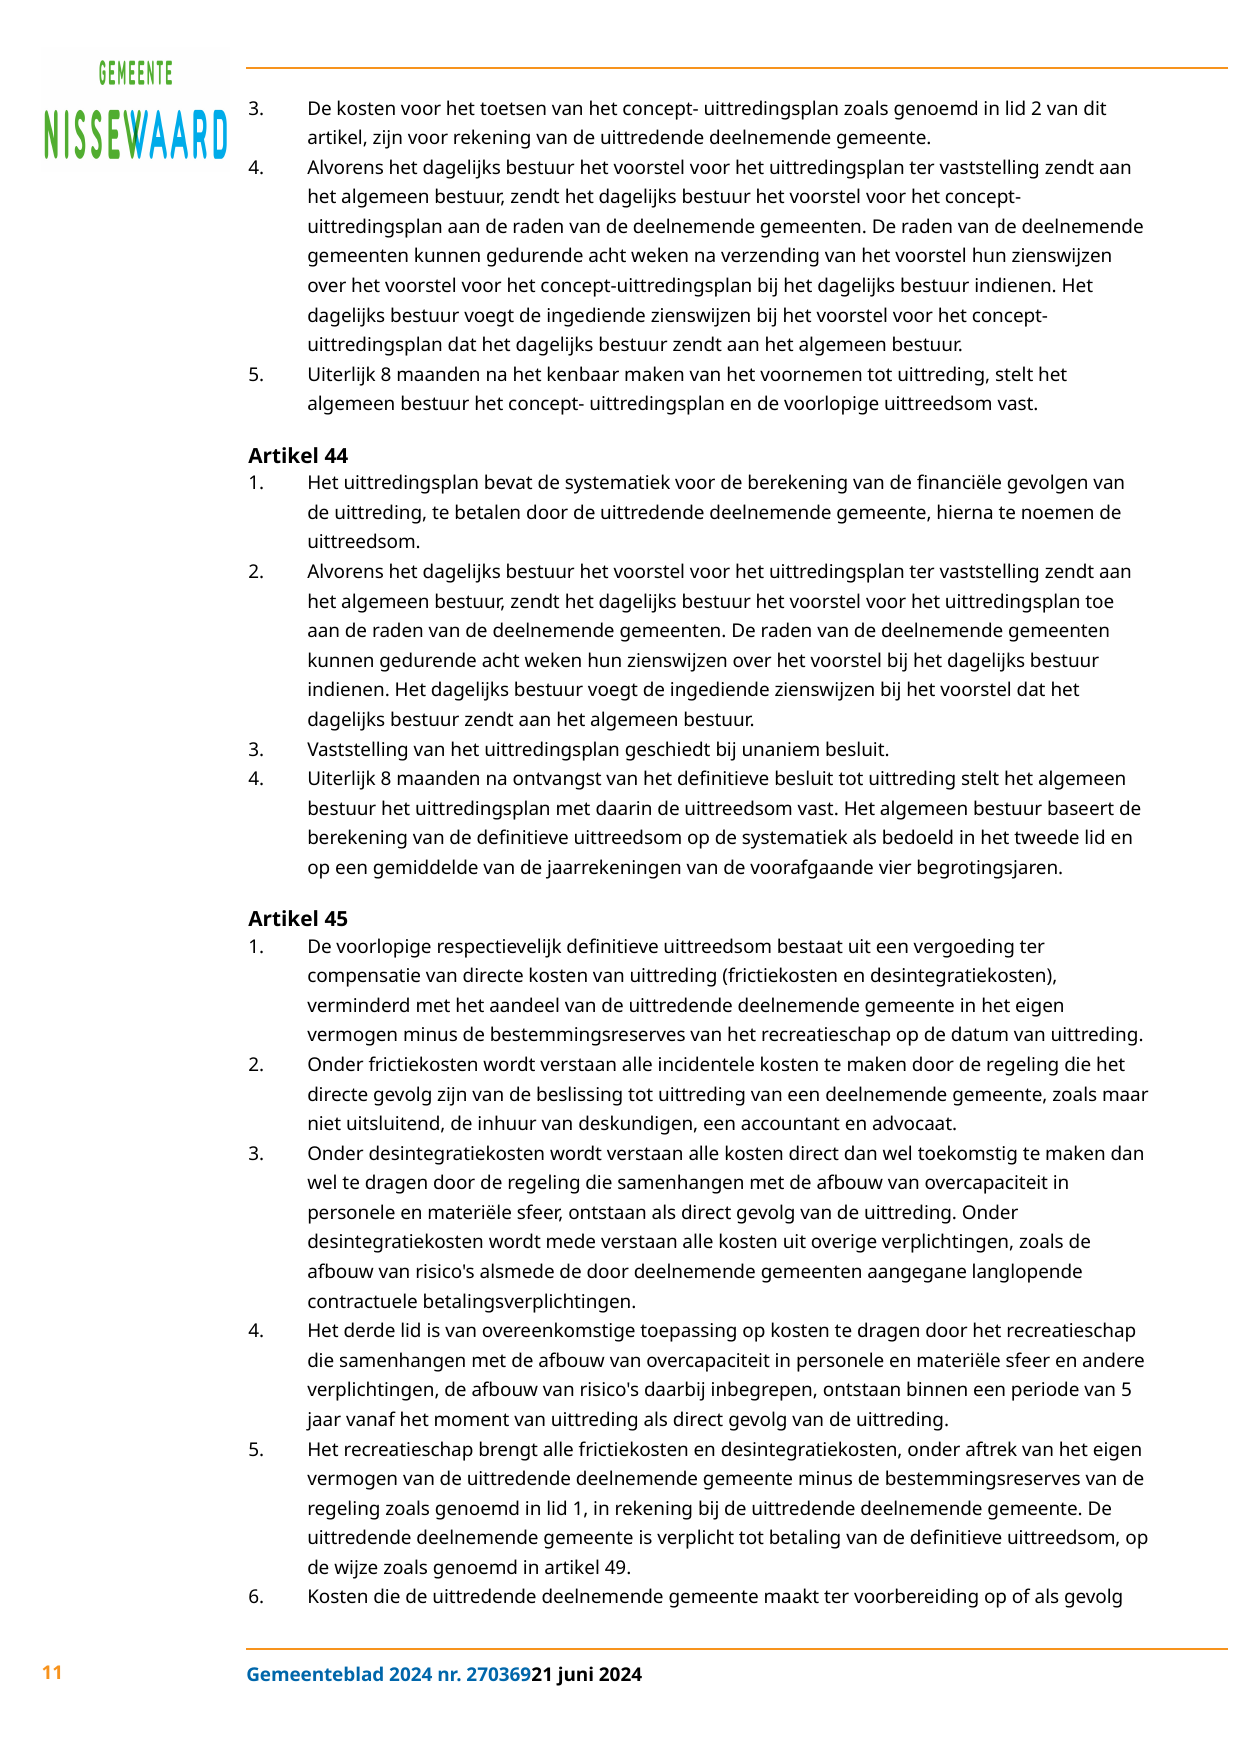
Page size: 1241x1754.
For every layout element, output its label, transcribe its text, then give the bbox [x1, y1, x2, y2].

list Het derde lid is van overeenkomstige toepassing op kosten te dragen door het recreatieschap die samenhangen met de afbouw van overcapaciteit in personele en materiële sfeer en andere verplichtingen, de afbouw van risico's daarbij inbegrepen, ontstaan binnen een periode van 5 jaar vanaf het moment van uittreding als direct gevolg van de uittreding. [248, 1317, 1152, 1432]
list De kosten voor het toetsen van het concept- uittredingsplan zoals genoemd in lid 2 van dit artikel, zijn voor rekening van de uittredende deelnemende gemeente. [248, 95, 1152, 150]
list Vaststelling van het uittredingsplan geschiedt bij unaniem besluit. [248, 736, 1152, 761]
text Artikel 45 [248, 904, 1152, 933]
list Uiterlijk 8 maanden na het kenbaar maken van het voornemen tot uittreding, stelt het algemeen bestuur het concept- uittredingsplan en de voorlopige uittreedsom vast. [248, 361, 1152, 416]
list Alvorens het dagelijks bestuur het voorstel voor het uittredingsplan ter vaststelling zendt aan het algemeen bestuur, zendt het dagelijks bestuur het voorstel voor het uittredingsplan toe aan de raden van de deelnemende gemeenten. De raden van de deelnemende gemeenten kunnen gedurende acht weken hun zienswijzen over het voorstel bij het dagelijks bestuur indienen. Het dagelijks bestuur voegt de ingediende zienswijzen bij het voorstel dat het dagelijks bestuur zendt aan het algemeen bestuur. [248, 558, 1152, 732]
picture [41, 47, 231, 172]
list Uiterlijk 8 maanden na ontvangst van het definitieve besluit tot uittreding stelt het algemeen bestuur het uittredingsplan met daarin de uittreedsom vast. Het algemeen bestuur baseert de berekening van de definitieve uittreedsom op de systematiek als bedoeld in het tweede lid en op een gemiddelde van de jaarrekeningen van de voorafgaande vier begrotingsjaren. [248, 765, 1152, 880]
list De voorlopige respectievelijk definitieve uittreedsom bestaat uit een vergoeding ter compensatie van directe kosten van uittreding (frictiekosten en desintegratiekosten), verminderd met het aandeel van de uittredende deelnemende gemeente in het eigen vermogen minus de bestemmingsreserves van het recreatieschap op de datum van uittreding. [248, 933, 1152, 1047]
list Kosten die de uittredende deelnemende gemeente maakt ter voorbereiding op of als gevolg [248, 1584, 1152, 1609]
list Onder desintegratiekosten wordt verstaan alle kosten direct dan wel toekomstig te maken dan wel te dragen door de regeling die samenhangen met de afbouw van overcapaciteit in personele en materiële sfeer, ontstaan als direct gevolg van de uittreding. Onder desintegratiekosten wordt mede verstaan alle kosten uit overige verplichtingen, zoals de afbouw van risico's alsmede de door deelnemende gemeenten aangegane langlopende contractuele betalingsverplichtingen. [248, 1140, 1152, 1314]
text Artikel 44 [248, 441, 1152, 469]
list Het uittredingsplan bevat de systematiek voor de berekening van de financiële gevolgen van de uittreding, te betalen door de uittredende deelnemende gemeente, hierna te noemen de uittreedsom. [248, 469, 1152, 554]
list Alvorens het dagelijks bestuur het voorstel voor het uittredingsplan ter vaststelling zendt aan het algemeen bestuur, zendt het dagelijks bestuur het voorstel voor het concept- uittredingsplan aan de raden van de deelnemende gemeenten. De raden van de deelnemende gemeenten kunnen gedurende acht weken na verzending van het voorstel hun zienswijzen over het voorstel voor het concept-uittredingsplan bij het dagelijks bestuur indienen. Het dagelijks bestuur voegt de ingediende zienswijzen bij het voorstel voor het concept- uittredingsplan dat het dagelijks bestuur zendt aan het algemeen bestuur. [248, 154, 1152, 357]
list Het recreatieschap brengt alle frictiekosten en desintegratiekosten, onder aftrek van het eigen vermogen van de uittredende deelnemende gemeente minus de bestemmingsreserves van de regeling zoals genoemd in lid 1, in rekening bij de uittredende deelnemende gemeente. De uittredende deelnemende gemeente is verplicht tot betaling van de definitieve uittreedsom, op de wijze zoals genoemd in artikel 49. [248, 1436, 1152, 1580]
list Onder frictiekosten wordt verstaan alle incidentele kosten te maken door de regeling die het directe gevolg zijn van de beslissing tot uittreding van een deelnemende gemeente, zoals maar niet uitsluitend, de inhuur van deskundigen, een accountant en advocaat. [248, 1051, 1152, 1136]
